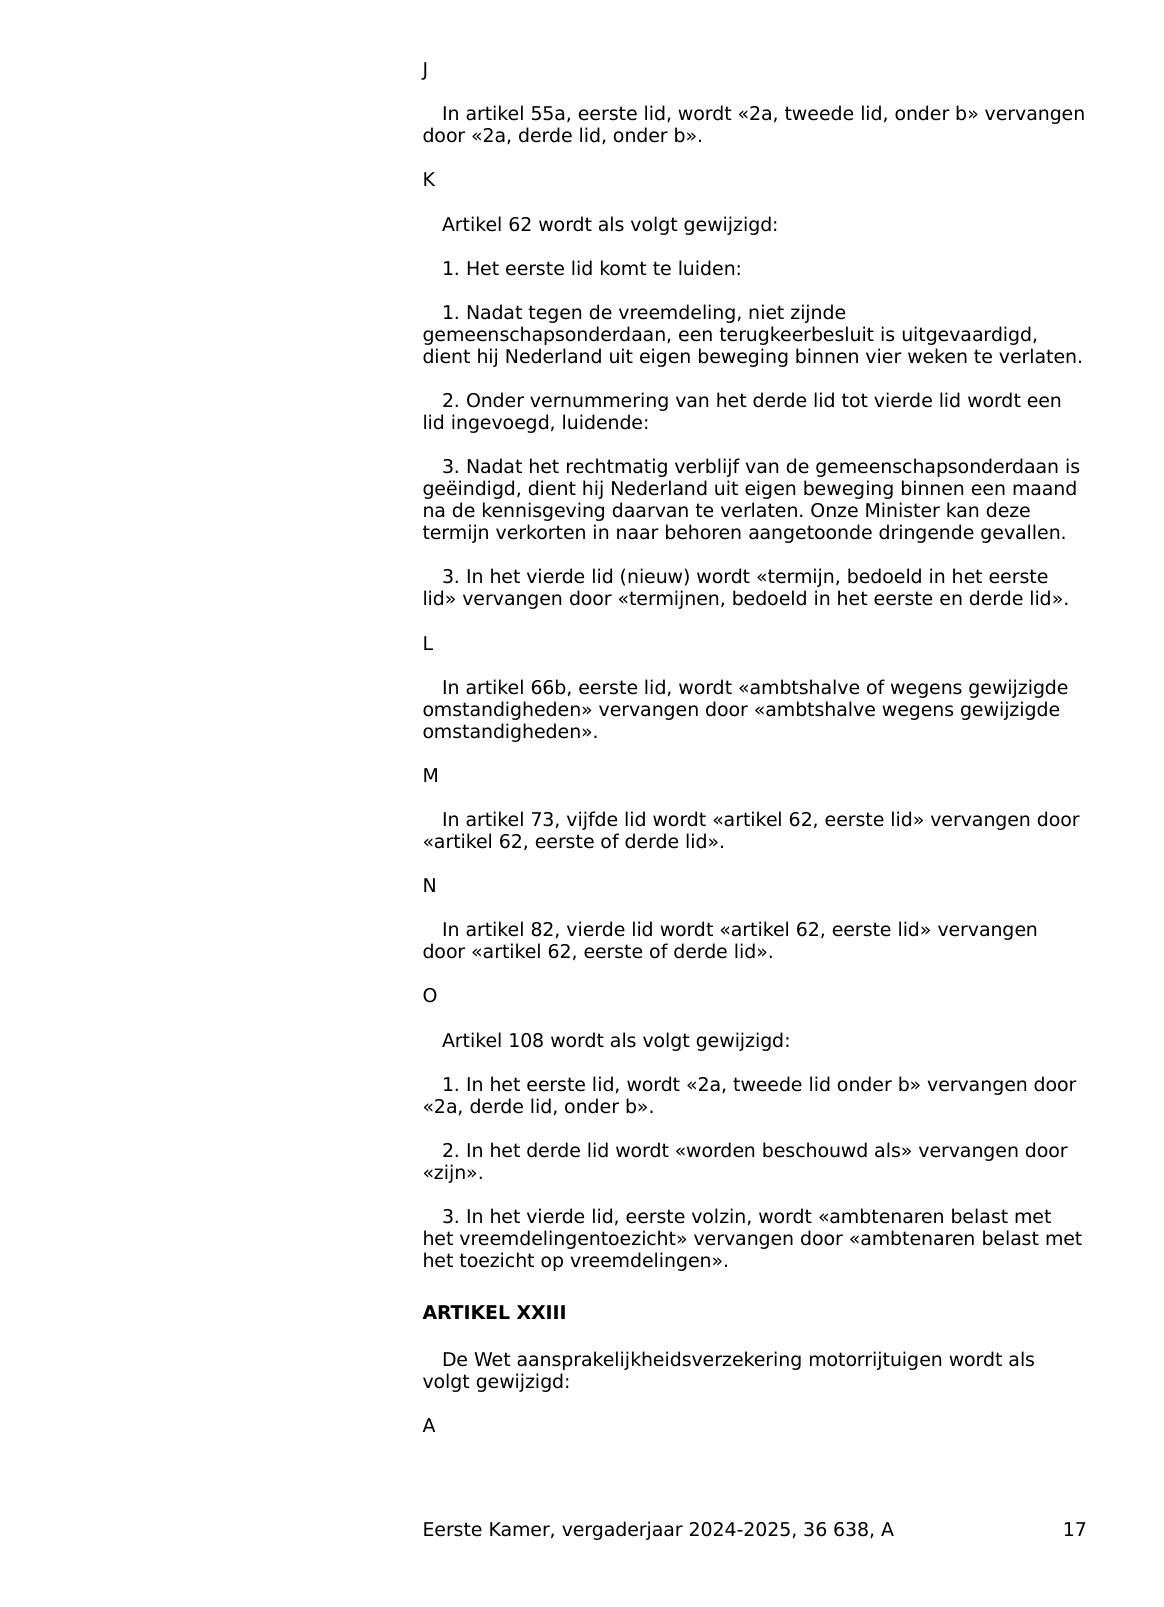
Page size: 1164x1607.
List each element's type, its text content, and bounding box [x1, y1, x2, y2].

text 2. In het derde lid wordt «worden beschouwd als» vervangen door «zijn». [422, 1140, 1087, 1184]
text In artikel 66b, eerste lid, wordt «ambtshalve of wegens gewijzigde omstandigheden» vervangen door «ambtshalve wegens gewijzigde omstandigheden». [422, 677, 1087, 742]
text In artikel 55a, eerste lid, wordt «2a, tweede lid, onder b» vervangen door «2a, derde lid, onder b». [422, 103, 1087, 147]
text 3. Nadat het rechtmatig verblijf van de gemeenschapsonderdaan is geëindigd, dient hij Nederland uit eigen beweging binnen een maand na de kennisgeving daarvan te verlaten. Onze Minister kan deze termijn verkorten in naar behoren aangetoonde dringende gevallen. [422, 456, 1087, 544]
text N [422, 875, 1087, 897]
subtitle ARTIKEL XXIII [422, 1302, 1087, 1324]
text 1. Het eerste lid komt te luiden: [422, 258, 1087, 280]
text 2. Onder vernummering van het derde lid tot vierde lid wordt een lid ingevoegd, luidende: [422, 390, 1087, 434]
text O [422, 985, 1087, 1007]
text 3. In het vierde lid (nieuw) wordt «termijn, bedoeld in het eerste lid» vervangen door «termijnen, bedoeld in het eerste en derde lid». [422, 566, 1087, 610]
text 3. In het vierde lid, eerste volzin, wordt «ambtenaren belast met het vreemdelingentoezicht» vervangen door «ambtenaren belast met het toezicht op vreemdelingen». [422, 1206, 1087, 1272]
text Artikel 108 wordt als volgt gewijzigd: [422, 1029, 1087, 1051]
text M [422, 765, 1087, 787]
text In artikel 73, vijfde lid wordt «artikel 62, eerste lid» vervangen door «artikel 62, eerste of derde lid». [422, 809, 1087, 853]
text 1. Nadat tegen de vreemdeling, niet zijnde gemeenschapsonderdaan, een terugkeerbesluit is uitgevaardigd, dient hij Nederland uit eigen beweging binnen vier weken te verlaten. [422, 302, 1087, 368]
text A [422, 1415, 1087, 1437]
text 1. In het eerste lid, wordt «2a, tweede lid onder b» vervangen door «2a, derde lid, onder b». [422, 1074, 1087, 1118]
text De Wet aansprakelijkheidsverzekering motorrijtuigen wordt als volgt gewijzigd: [422, 1349, 1087, 1393]
text J [422, 59, 1087, 81]
text In artikel 82, vierde lid wordt «artikel 62, eerste lid» vervangen door «artikel 62, eerste of derde lid». [422, 919, 1087, 963]
text L [422, 632, 1087, 654]
text K [422, 169, 1087, 191]
text Artikel 62 wordt als volgt gewijzigd: [422, 213, 1087, 236]
